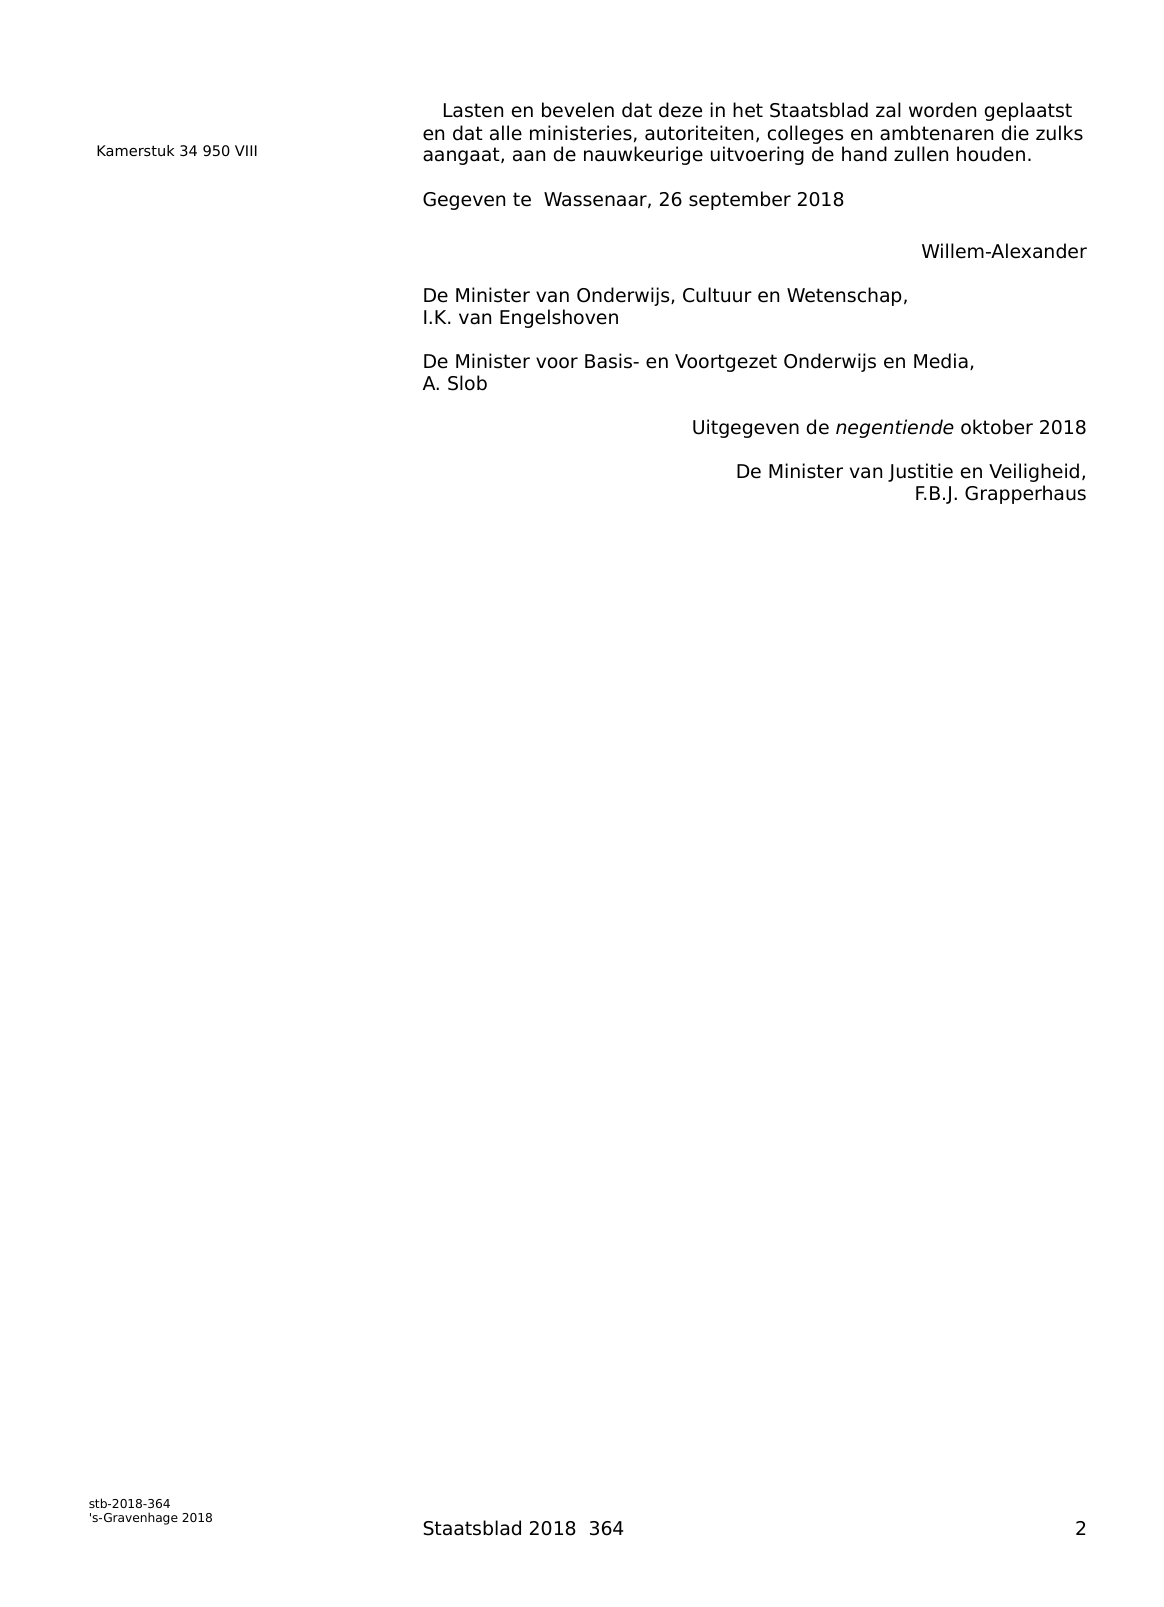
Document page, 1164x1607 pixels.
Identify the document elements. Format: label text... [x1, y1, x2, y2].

text Lasten en bevelen dat deze in het Staatsblad zal worden geplaatst en dat alle ministeries, autoriteiten, colleges en ambtenaren die zulks aangaat, aan de nauwkeurige uitvoering de hand zullen houden. [422, 100, 1087, 166]
text De Minister voor Basis- en Voortgezet Onderwijs en Media, A. Slob [422, 351, 1087, 395]
text 's-Gravenhage 2018 [88, 1511, 323, 1525]
text Uitgegeven de negentiende oktober 2018 [422, 417, 1087, 439]
text De Minister van Justitie en Veiligheid, F.B.J. Grapperhaus [422, 461, 1087, 505]
text Gegeven te Wassenaar, 26 september 2018 [422, 188, 1087, 211]
text Willem-Alexander [422, 241, 1087, 262]
text Kamerstuk 34 950 VIII [77, 143, 396, 160]
text stb-2018-364 [88, 1497, 323, 1511]
text De Minister van Onderwijs, Cultuur en Wetenschap, I.K. van Engelshoven [422, 285, 1087, 329]
